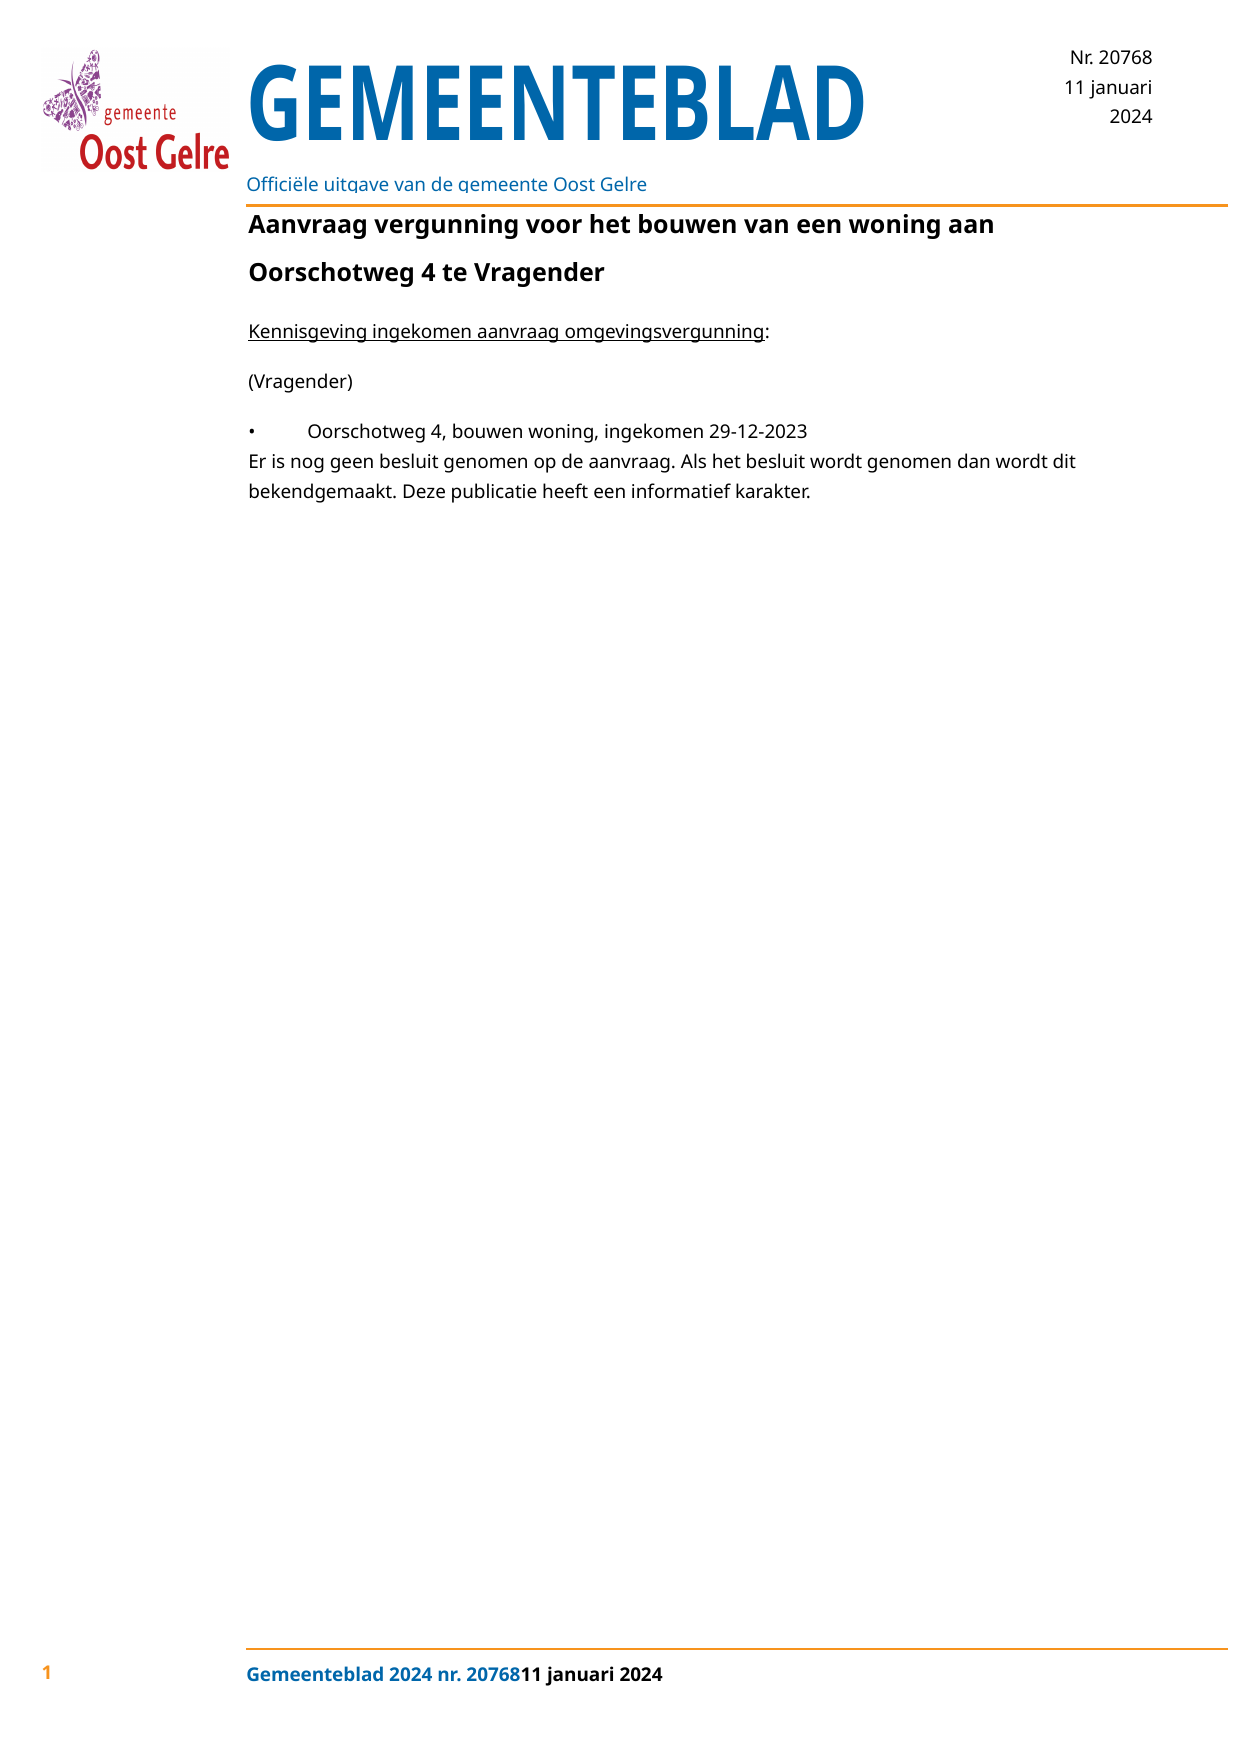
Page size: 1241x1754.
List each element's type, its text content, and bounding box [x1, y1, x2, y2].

text Aanvraag vergunning voor het bouwen van een woning aan Oorschotweg 4 te Vragender [248, 207, 1152, 288]
text (Vragender) [248, 368, 1152, 394]
picture [41, 47, 231, 172]
list Oorschotweg 4, bouwen woning, ingekomen 29-12-2023 [248, 419, 1152, 444]
text Er is nog geen besluit genomen op de aanvraag. Als het besluit wordt genomen dan wordt dit bekendgemaakt. Deze publicatie heeft een informatief karakter. [248, 448, 1152, 504]
text Kennisgeving ingekomen aanvraag omgevingsvergunning: [248, 318, 1152, 344]
